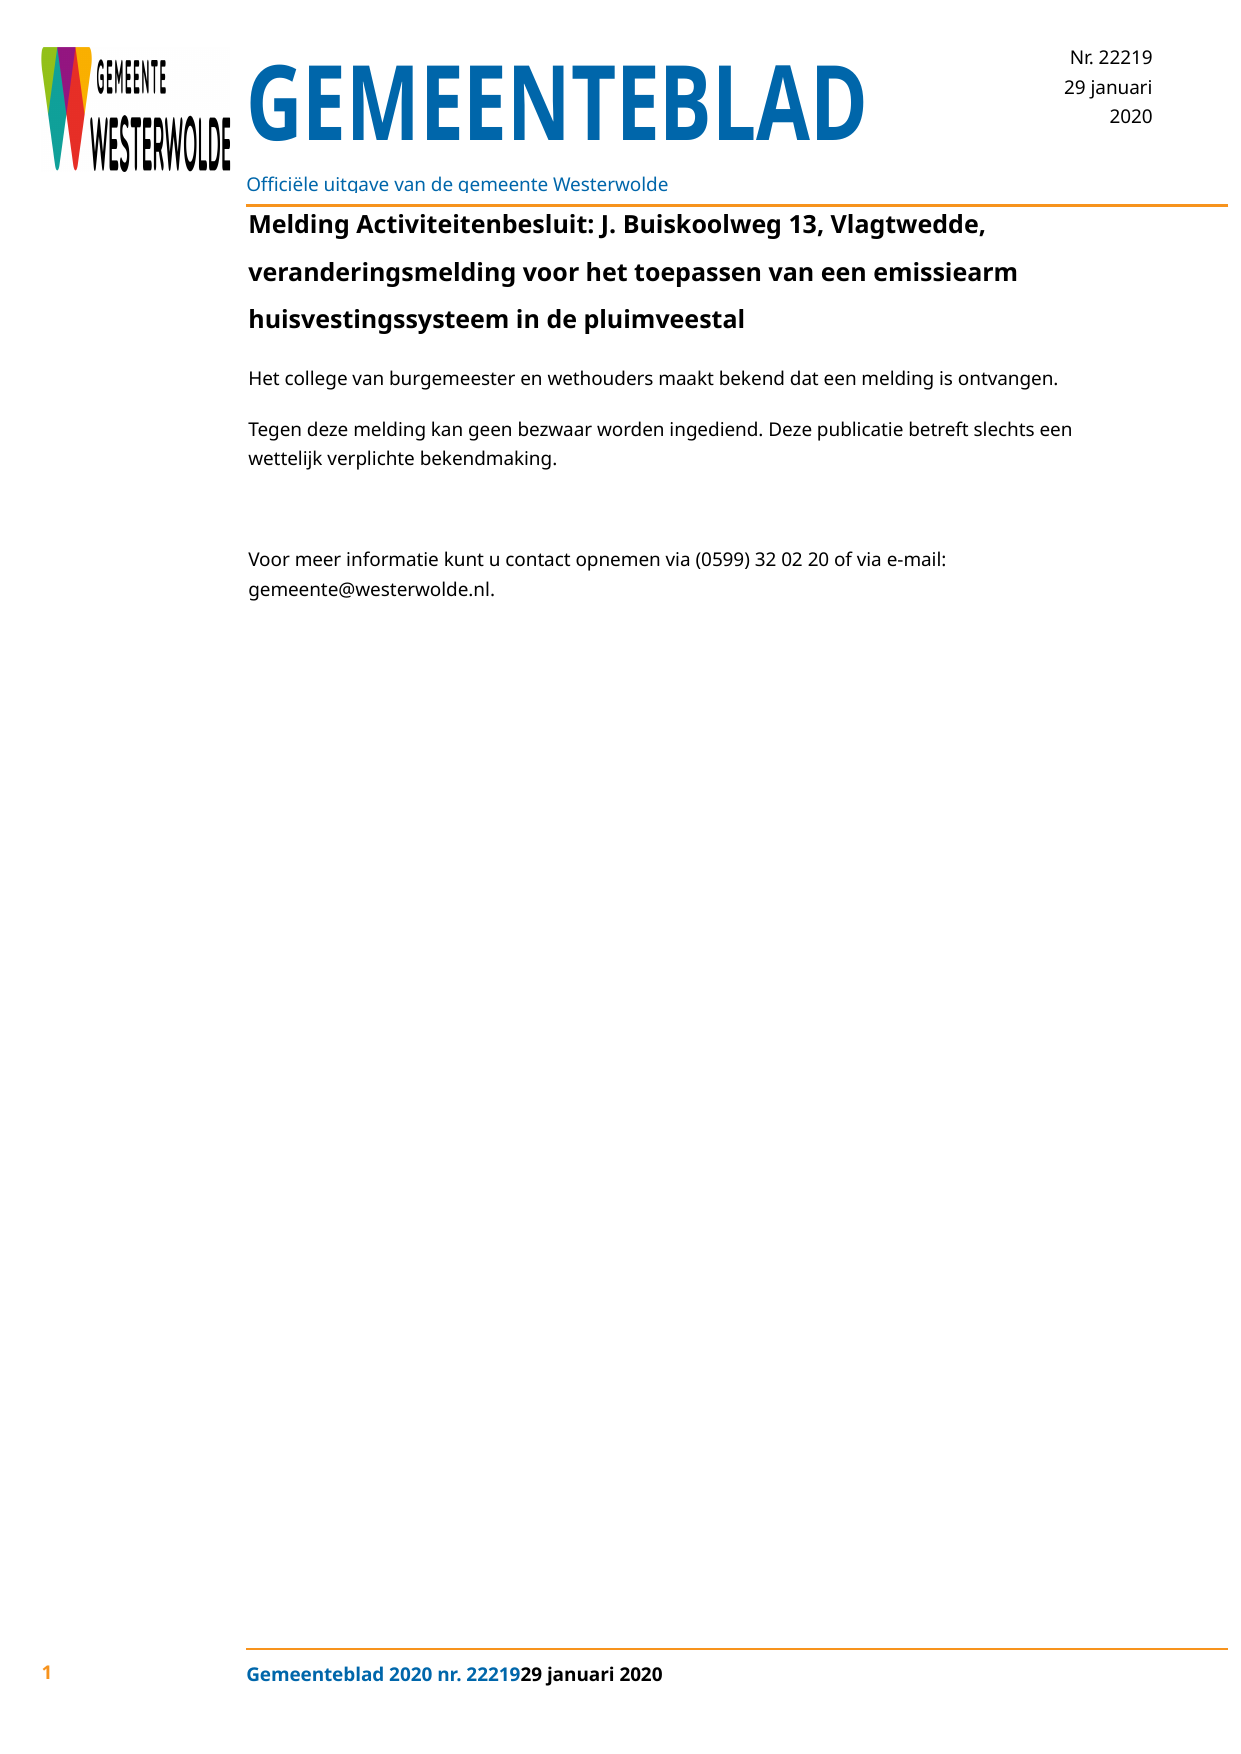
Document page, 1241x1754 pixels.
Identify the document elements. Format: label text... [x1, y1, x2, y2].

text Voor meer informatie kunt u contact opnemen via (0599) 32 02 20 of via e-mail: gemeente@westerwolde.nl. [248, 546, 1152, 602]
picture [41, 47, 231, 172]
text Het college van burgemeester en wethouders maakt bekend dat een melding is ontvangen. [248, 366, 1152, 391]
text Melding Activiteitenbesluit: J. Buiskoolweg 13, Vlagtwedde, veranderingsmelding voor het toepassen van een emissiearm huisvestingssysteem in de pluimveestal [248, 207, 1152, 336]
text Tegen deze melding kan geen bezwaar worden ingediend. Deze publicatie betreft slechts een wettelijk verplichte bekendmaking. [248, 416, 1152, 471]
